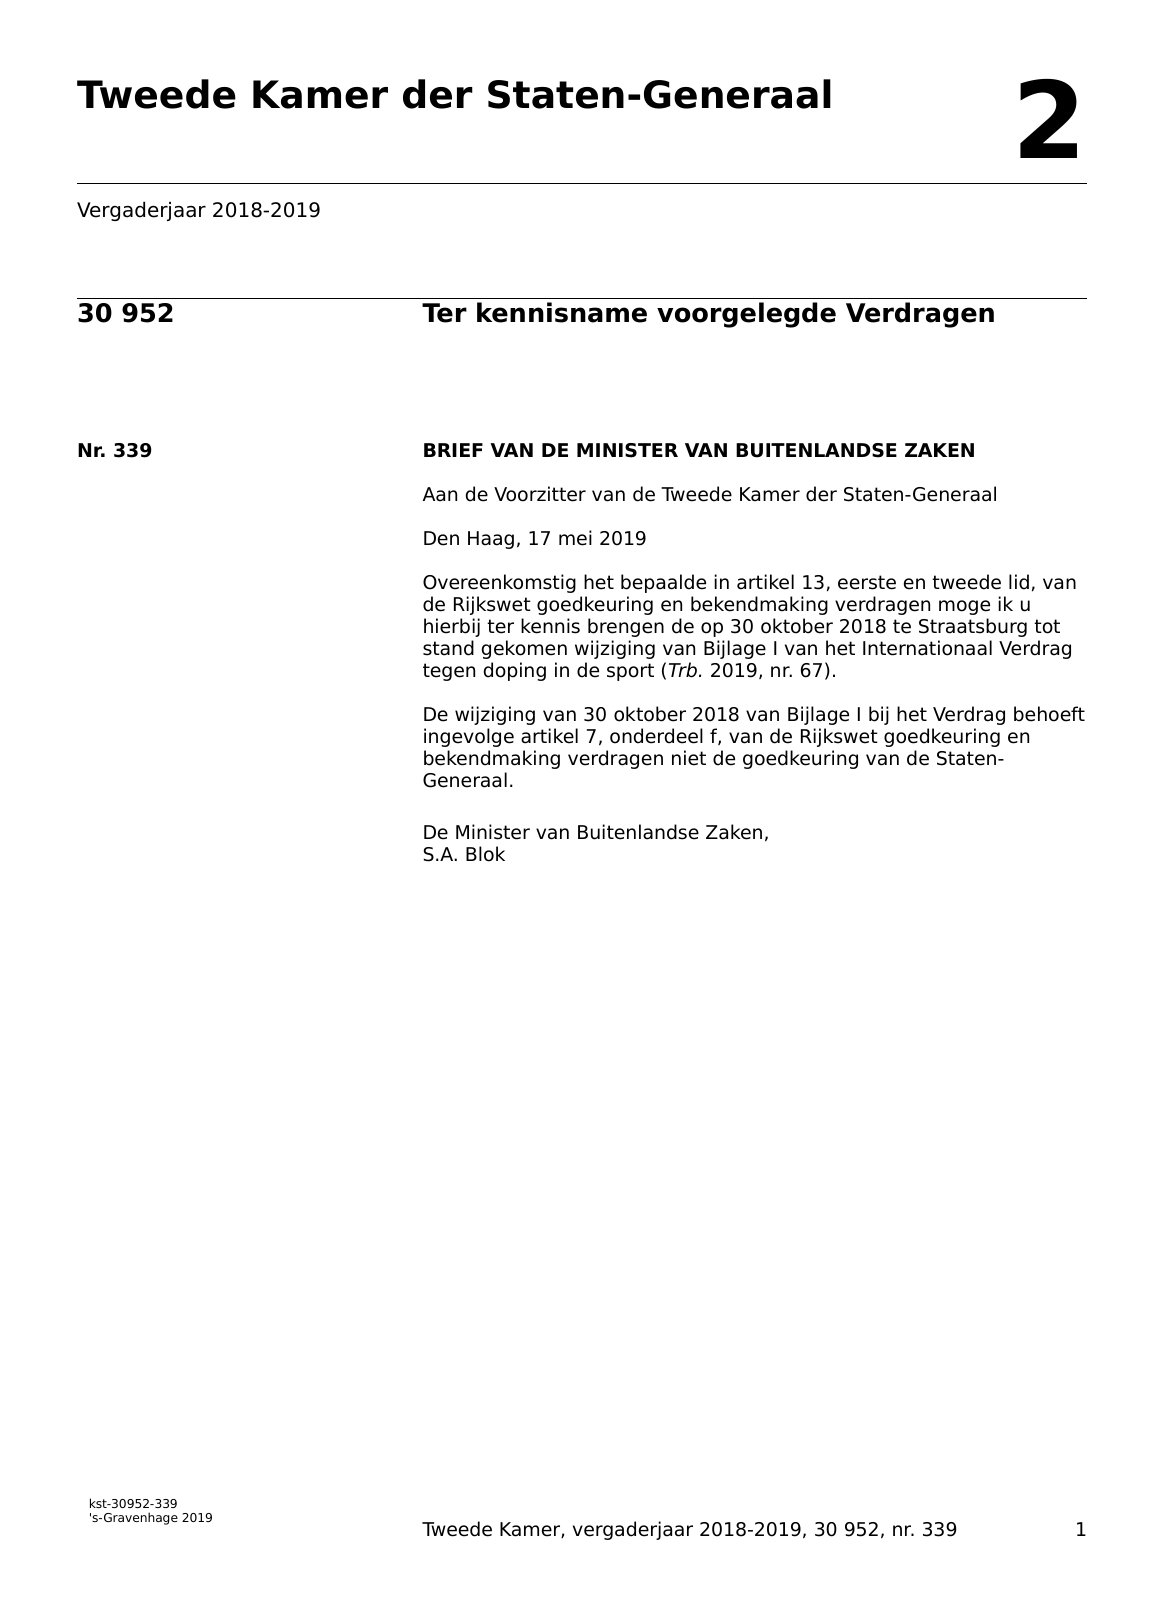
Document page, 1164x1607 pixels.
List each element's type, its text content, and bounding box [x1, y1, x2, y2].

text kst-30952-339 [88, 1497, 323, 1511]
text De wijziging van 30 oktober 2018 van Bijlage I bij het Verdrag behoeft ingevolge artikel 7, onderdeel f, van de Rijkswet goedkeuring en bekendmaking verdragen niet de goedkeuring van de Staten-Generaal. [422, 704, 1087, 792]
table_cell Vergaderjaar 2018-2019 [77, 184, 1087, 298]
subtitle Nr. 339 BRIEF VAN DE MINISTER VAN BUITENLANDSE ZAKEN [77, 440, 1087, 462]
table_header Tweede Kamer der Staten-Generaal [77, 59, 886, 183]
table_header 2 [886, 59, 1087, 183]
subtitle 30 952 Ter kennisname voorgelegde Verdragen [77, 299, 1087, 329]
text 's-Gravenhage 2019 [88, 1511, 323, 1525]
text Overeenkomstig het bepaalde in artikel 13, eerste en tweede lid, van de Rijkswet goedkeuring en bekendmaking verdragen moge ik u hierbij ter kennis brengen de op 30 oktober 2018 te Straatsburg tot stand gekomen wijziging van Bijlage I van het Internationaal Verdrag tegen doping in de sport (Trb. 2019, nr. 67). [422, 572, 1087, 682]
text Aan de Voorzitter van de Tweede Kamer der Staten-Generaal [422, 484, 1087, 506]
text Den Haag, 17 mei 2019 [422, 528, 1087, 550]
text De Minister van Buitenlandse Zaken, S.A. Blok [422, 822, 1087, 866]
